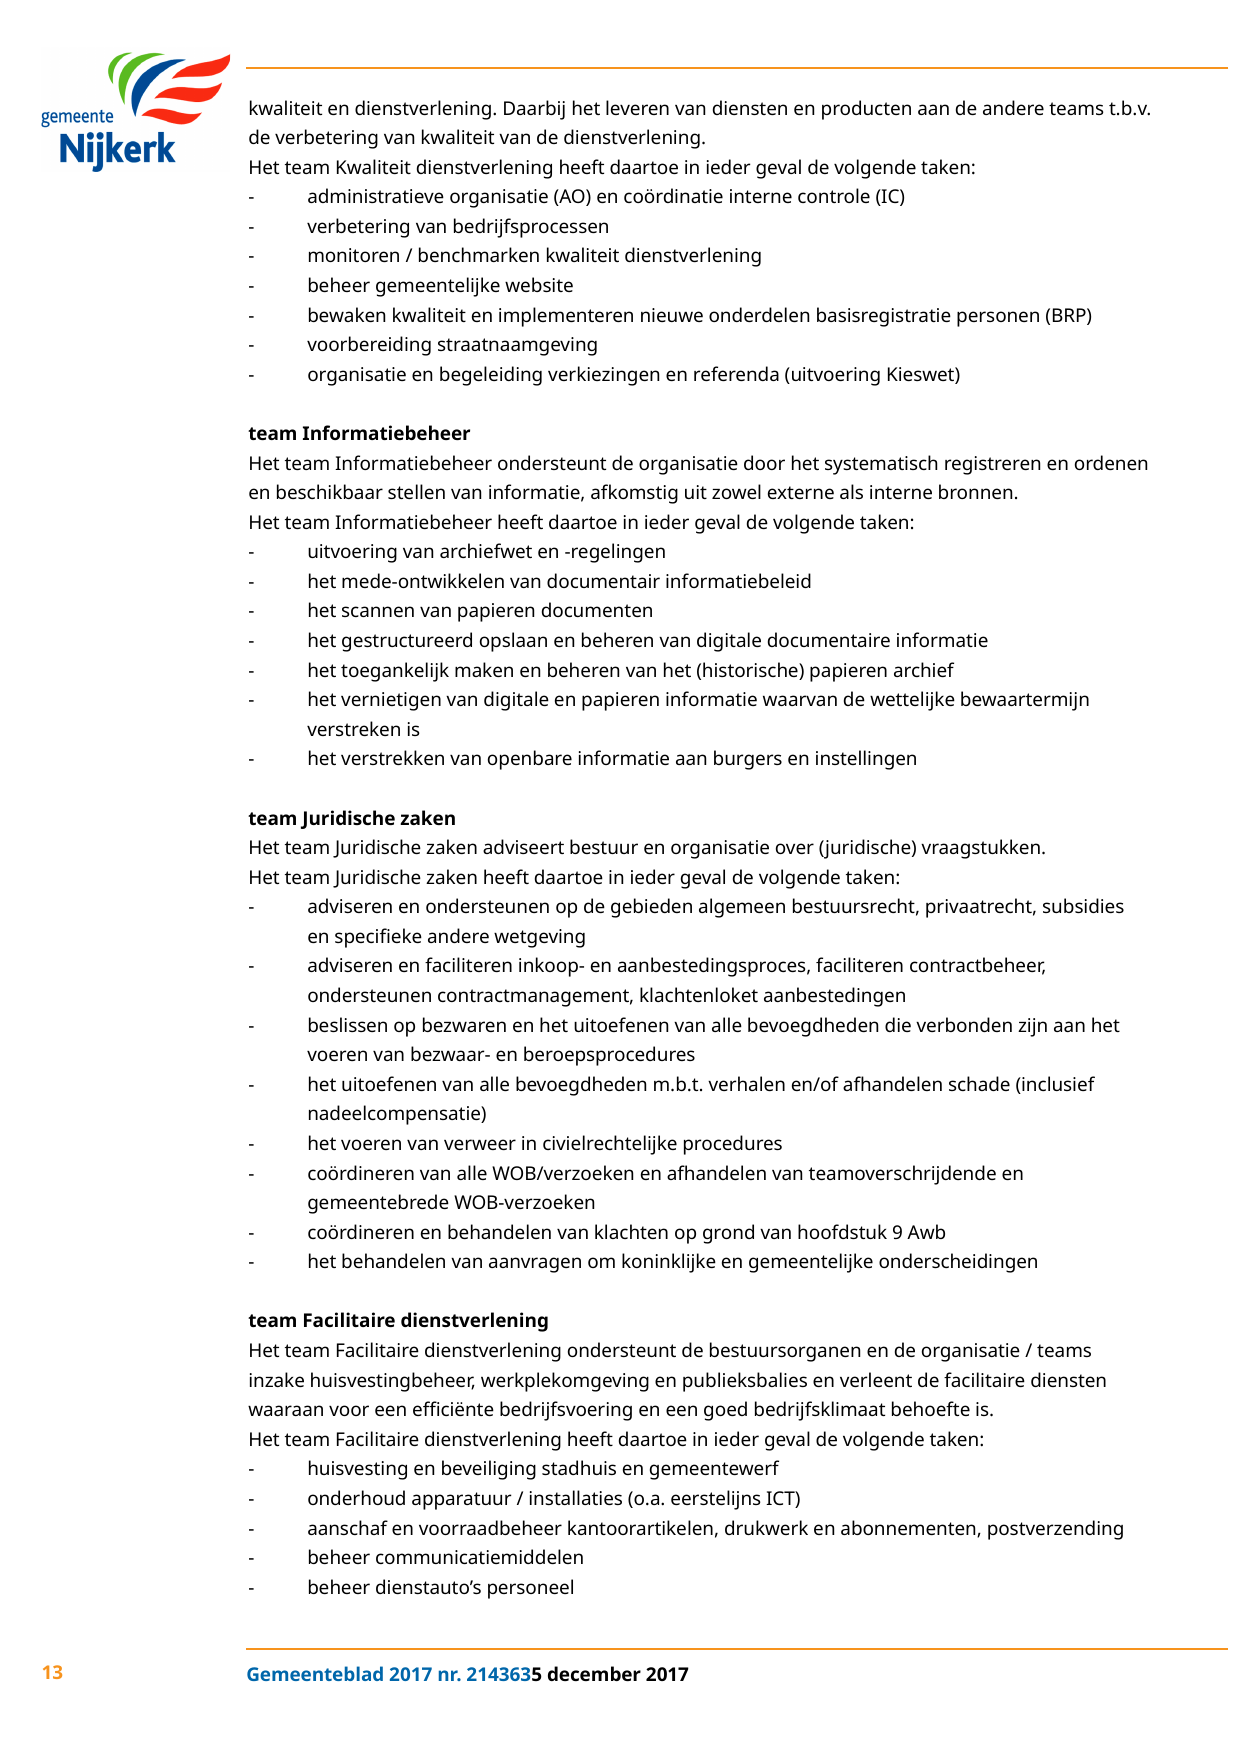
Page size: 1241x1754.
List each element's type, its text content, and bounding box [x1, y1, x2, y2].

list onderhoud apparatuur / installaties (o.a. eerstelijns ICT) [248, 1485, 1152, 1511]
list het scannen van papieren documenten [248, 598, 1152, 623]
text Het team Informatiebeheer heeft daartoe in ieder geval de volgende taken: [248, 509, 1152, 535]
list huisvesting en beveiliging stadhuis en gemeentewerf [248, 1456, 1152, 1481]
list beheer communicatiemiddelen [248, 1544, 1152, 1570]
list het voeren van verweer in civielrechtelijke procedures [248, 1130, 1152, 1156]
list coördineren van alle WOB/verzoeken en afhandelen van teamoverschrijdende en gemeentebrede WOB-verzoeken [248, 1160, 1152, 1215]
list coördineren en behandelen van klachten op grond van hoofdstuk 9 Awb [248, 1219, 1152, 1245]
text team Informatiebeheer [248, 420, 1152, 446]
text Het team Juridische zaken adviseert bestuur en organisatie over (juridische) vraagstukken. [248, 834, 1152, 860]
list het uitoefenen van alle bevoegdheden m.b.t. verhalen en/of afhandelen schade (inclusief nadeelcompensatie) [248, 1071, 1152, 1126]
list organisatie en begeleiding verkiezingen en referenda (uitvoering Kieswet) [248, 361, 1152, 387]
list aanschaf en voorraadbeheer kantoorartikelen, drukwerk en abonnementen, postverzending [248, 1515, 1152, 1541]
text Het team Juridische zaken heeft daartoe in ieder geval de volgende taken: [248, 864, 1152, 890]
text team Facilitaire dienstverlening [248, 1308, 1152, 1333]
list het verstrekken van openbare informatie aan burgers en instellingen [248, 746, 1152, 771]
text Het team Kwaliteit dienstverlening heeft daartoe in ieder geval de volgende taken: [248, 154, 1152, 180]
list uitvoering van archiefwet en -regelingen [248, 538, 1152, 564]
list administratieve organisatie (AO) en coördinatie interne controle (IC) [248, 183, 1152, 209]
list beheer gemeentelijke website [248, 272, 1152, 298]
text team Juridische zaken [248, 805, 1152, 831]
list het mede-ontwikkelen van documentair informatiebeleid [248, 568, 1152, 594]
list het gestructureerd opslaan en beheren van digitale documentaire informatie [248, 627, 1152, 653]
list adviseren en ondersteunen op de gebieden algemeen bestuursrecht, privaatrecht, subsidies en specifieke andere wetgeving [248, 893, 1152, 949]
list monitoren / benchmarken kwaliteit dienstverlening [248, 243, 1152, 268]
text kwaliteit en dienstverlening. Daarbij het leveren van diensten en producten aan de andere teams t.b.v. de verbetering van kwaliteit van de dienstverlening. [248, 95, 1152, 150]
list het toegankelijk maken en beheren van het (historische) papieren archief [248, 657, 1152, 683]
list adviseren en faciliteren inkoop- en aanbestedingsproces, faciliteren contractbeheer, ondersteunen contractmanagement, klachtenloket aanbestedingen [248, 953, 1152, 1008]
list beslissen op bezwaren en het uitoefenen van alle bevoegdheden die verbonden zijn aan het voeren van bezwaar- en beroepsprocedures [248, 1012, 1152, 1067]
list het behandelen van aanvragen om koninklijke en gemeentelijke onderscheidingen [248, 1248, 1152, 1274]
list beheer dienstauto’s personeel [248, 1574, 1152, 1600]
picture [41, 47, 231, 172]
list bewaken kwaliteit en implementeren nieuwe onderdelen basisregistratie personen (BRP) [248, 302, 1152, 328]
text Het team Informatiebeheer ondersteunt de organisatie door het systematisch registreren en ordenen en beschikbaar stellen van informatie, afkomstig uit zowel externe als interne bronnen. [248, 450, 1152, 505]
text Het team Facilitaire dienstverlening heeft daartoe in ieder geval de volgende taken: [248, 1426, 1152, 1452]
text Het team Facilitaire dienstverlening ondersteunt de bestuursorganen en de organisatie / teams inzake huisvestingbeheer, werkplekomgeving en publieksbalies en verleent de facilitaire diensten waaraan voor een efficiënte bedrijfsvoering en een goed bedrijfsklimaat behoefte is. [248, 1337, 1152, 1422]
list voorbereiding straatnaamgeving [248, 331, 1152, 357]
list het vernietigen van digitale en papieren informatie waarvan de wettelijke bewaartermijn verstreken is [248, 686, 1152, 742]
list verbetering van bedrijfsprocessen [248, 213, 1152, 239]
